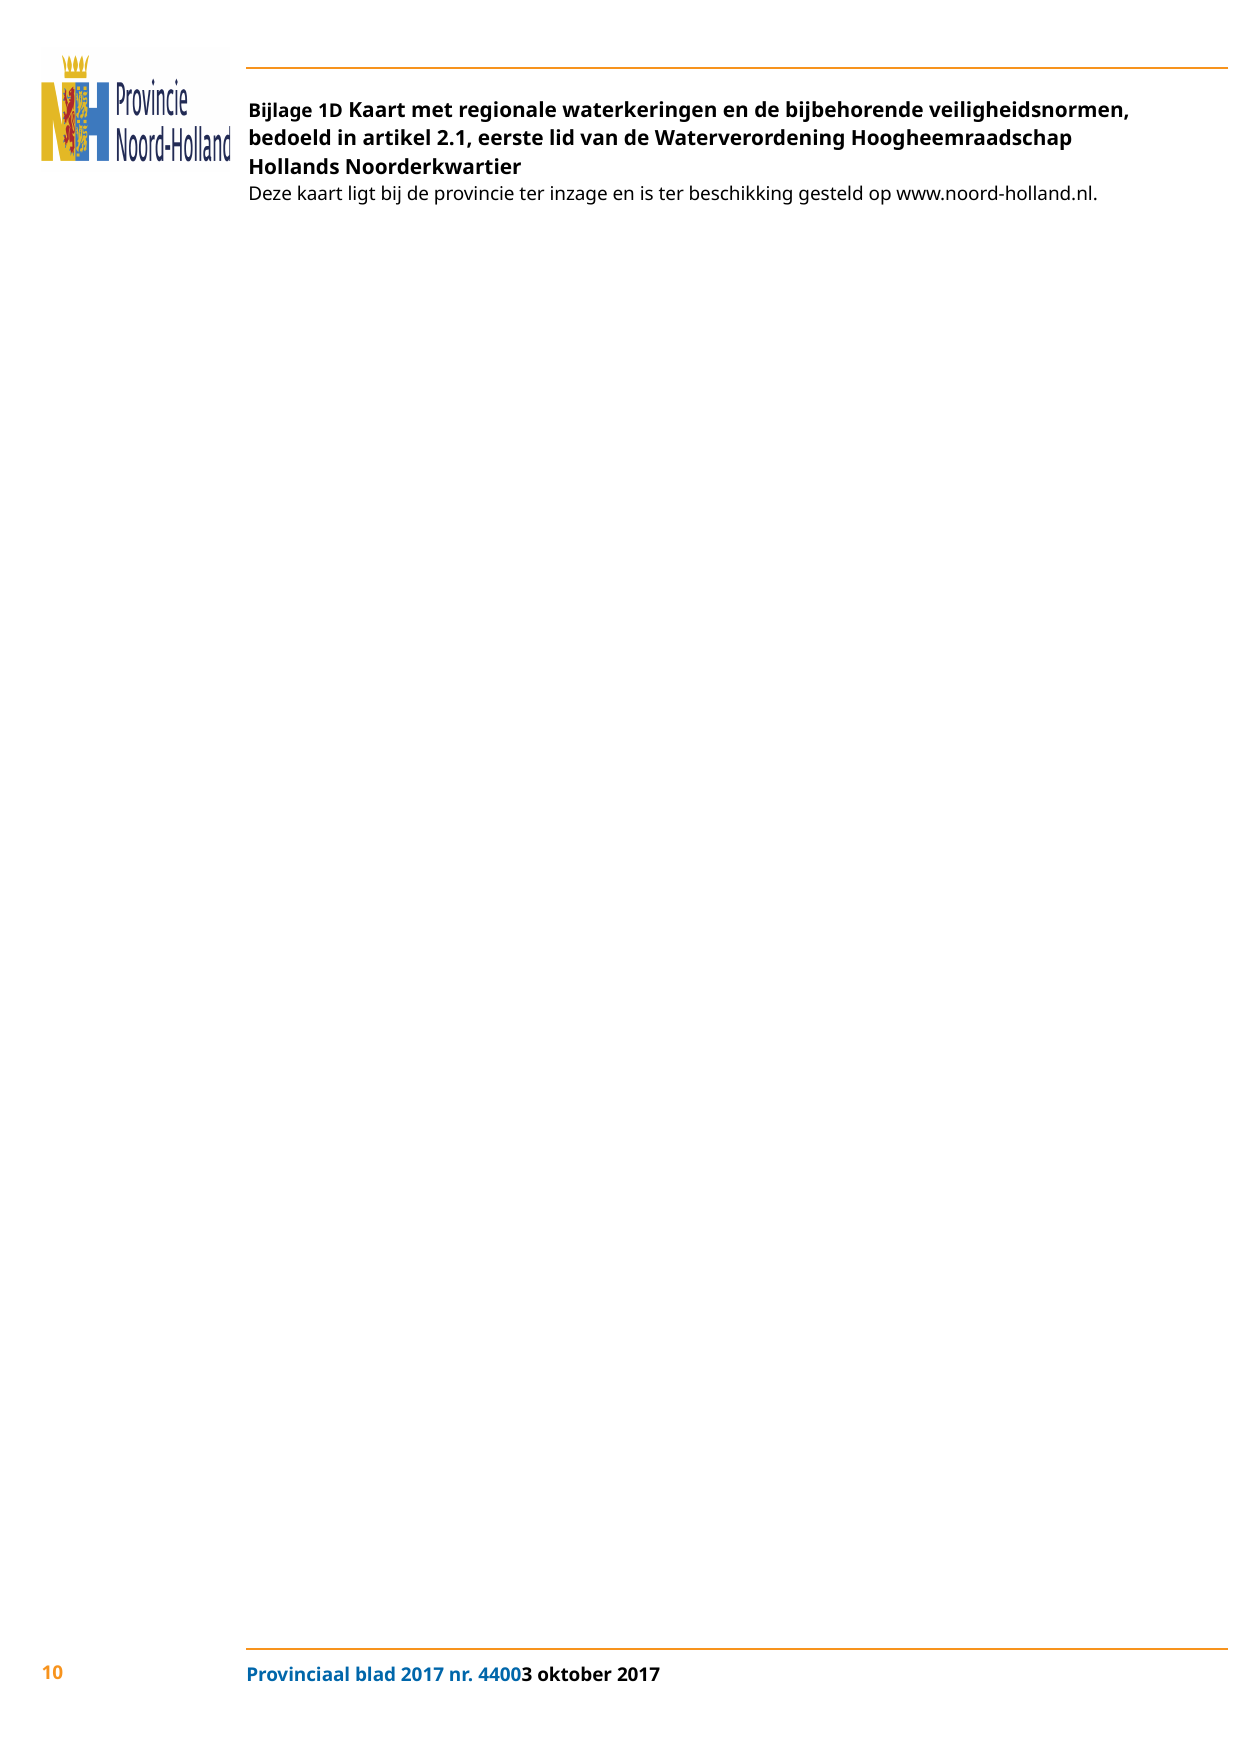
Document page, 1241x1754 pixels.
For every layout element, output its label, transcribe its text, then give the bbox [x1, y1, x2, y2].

text Deze kaart ligt bij de provincie ter inzage en is ter beschikking gesteld op www.noord-holland.nl. [248, 180, 1152, 206]
picture [41, 47, 231, 172]
text Bijlage 1D Kaart met regionale waterkeringen en de bijbehorende veiligheidsnormen, bedoeld in artikel 2.1, eerste lid van de Waterverordening Hoogheemraadschap Hollands Noorderkwartier [248, 95, 1152, 180]
